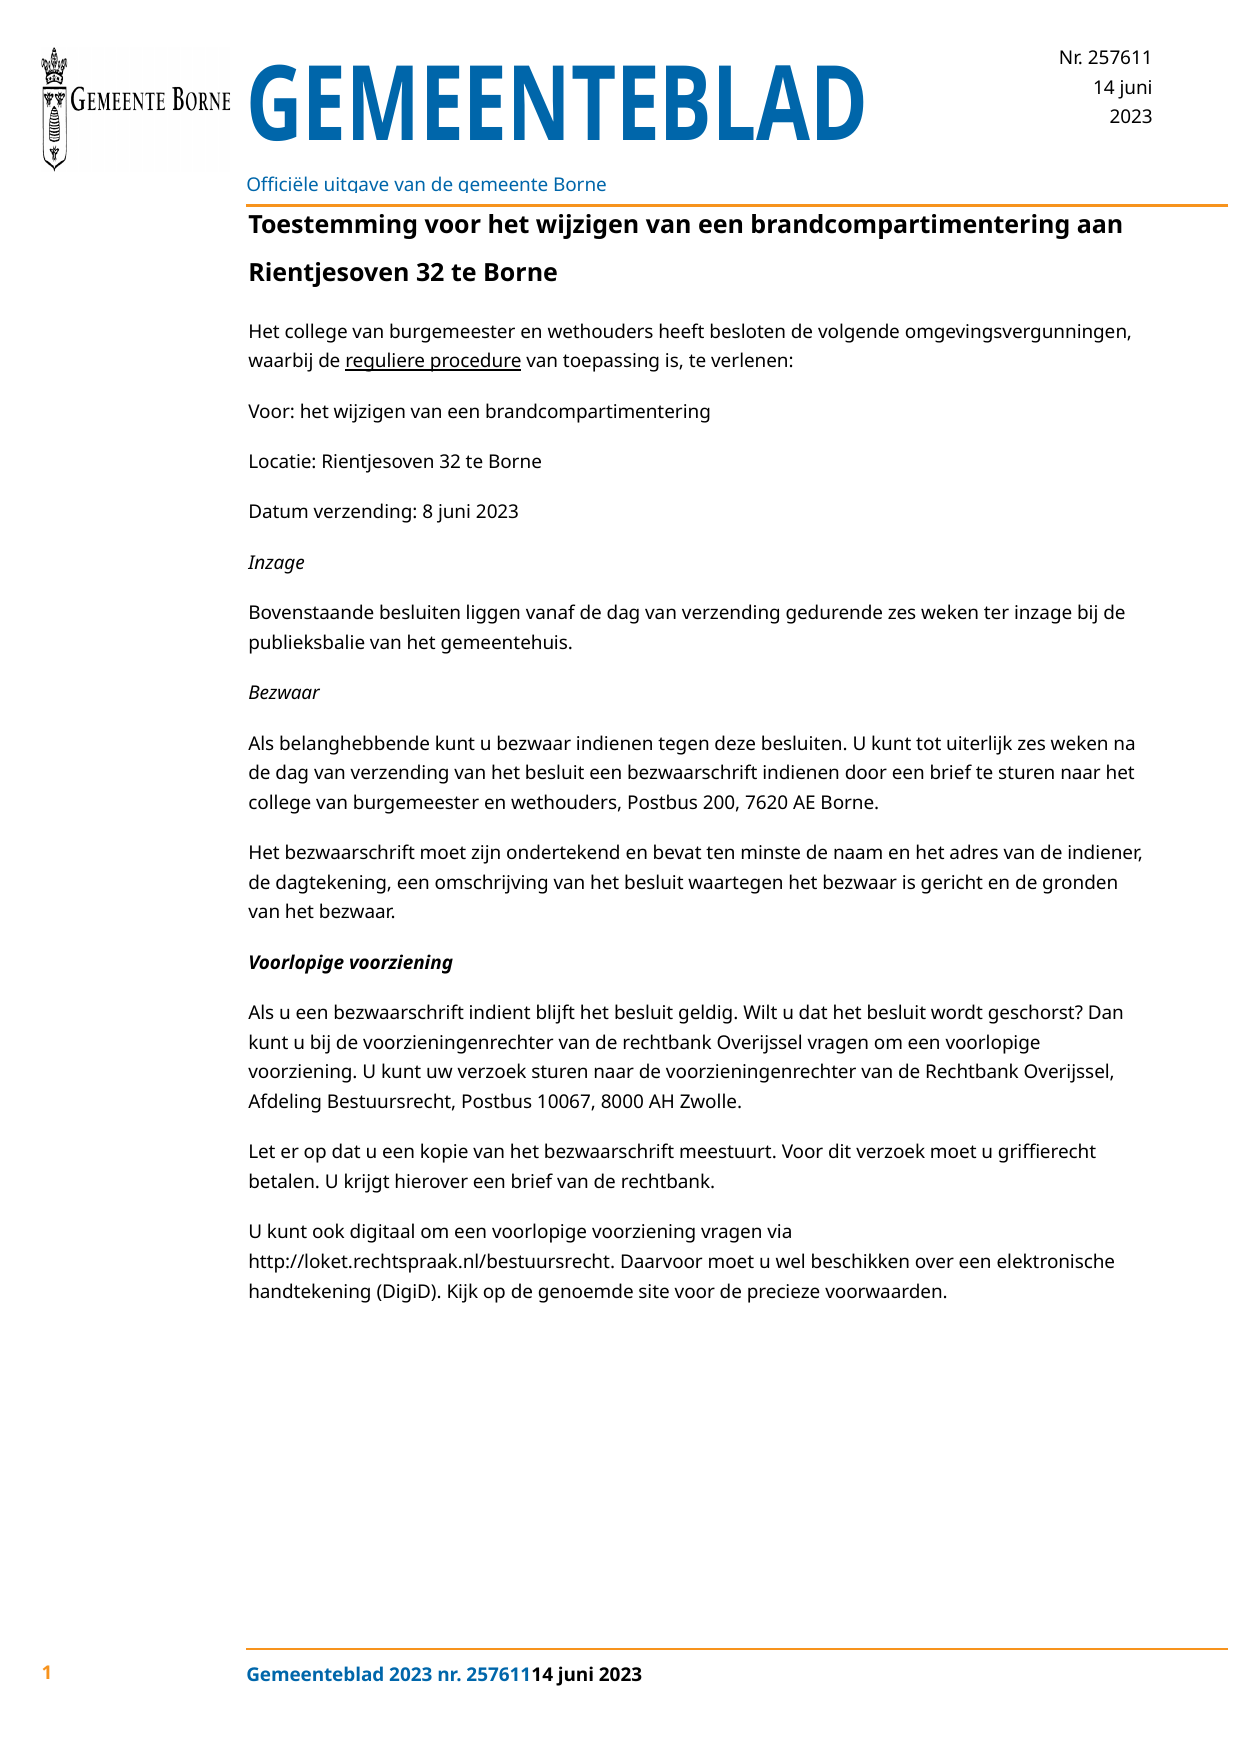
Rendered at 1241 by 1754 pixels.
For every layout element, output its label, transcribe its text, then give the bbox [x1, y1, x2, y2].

text Voor: het wijzigen van een brandcompartimentering [248, 398, 1152, 424]
text Het college van burgemeester en wethouders heeft besloten de volgende omgevingsvergunningen, waarbij de reguliere procedure van toepassing is, te verlenen: [248, 318, 1152, 373]
text Bezwaar [248, 679, 1152, 705]
picture [41, 47, 231, 172]
text Bovenstaande besluiten liggen vanaf de dag van verzending gedurende zes weken ter inzage bij de publieksbalie van het gemeentehuis. [248, 599, 1152, 655]
text Inzage [248, 549, 1152, 575]
text Datum verzending: 8 juni 2023 [248, 499, 1152, 524]
text Als u een bezwaarschrift indient blijft het besluit geldig. Wilt u dat het besluit wordt geschorst? Dan kunt u bij de voorzieningenrechter van de rechtbank Overijssel vragen om een voorlopige voorziening. U kunt uw verzoek sturen naar de voorzieningenrechter van de Rechtbank Overijssel, Afdeling Bestuursrecht, Postbus 10067, 8000 AH Zwolle. [248, 999, 1152, 1114]
text Let er op dat u een kopie van het bezwaarschrift meestuurt. Voor dit verzoek moet u griffierecht betalen. U krijgt hierover een brief van de rechtbank. [248, 1139, 1152, 1194]
text Voorlopige voorziening [248, 949, 1152, 975]
text Als belanghebbende kunt u bezwaar indienen tegen deze besluiten. U kunt tot uiterlijk zes weken na de dag van verzending van het besluit een bezwaarschrift indienen door een brief te sturen naar het college van burgemeester en wethouders, Postbus 200, 7620 AE Borne. [248, 730, 1152, 815]
text Het bezwaarschrift moet zijn ondertekend en bevat ten minste de naam en het adres van de indiener, de dagtekening, een omschrijving van het besluit waartegen het bezwaar is gericht en de gronden van het bezwaar. [248, 839, 1152, 924]
text U kunt ook digitaal om een voorlopige voorziening vragen via http://loket.rechtspraak.nl/bestuursrecht. Daarvoor moet u wel beschikken over een elektronische handtekening (DigiD). Kijk op de genoemde site voor de precieze voorwaarden. [248, 1219, 1152, 1304]
text Toestemming voor het wijzigen van een brandcompartimentering aan Rientjesoven 32 te Borne [248, 207, 1152, 288]
text Locatie: Rientjesoven 32 te Borne [248, 448, 1152, 474]
